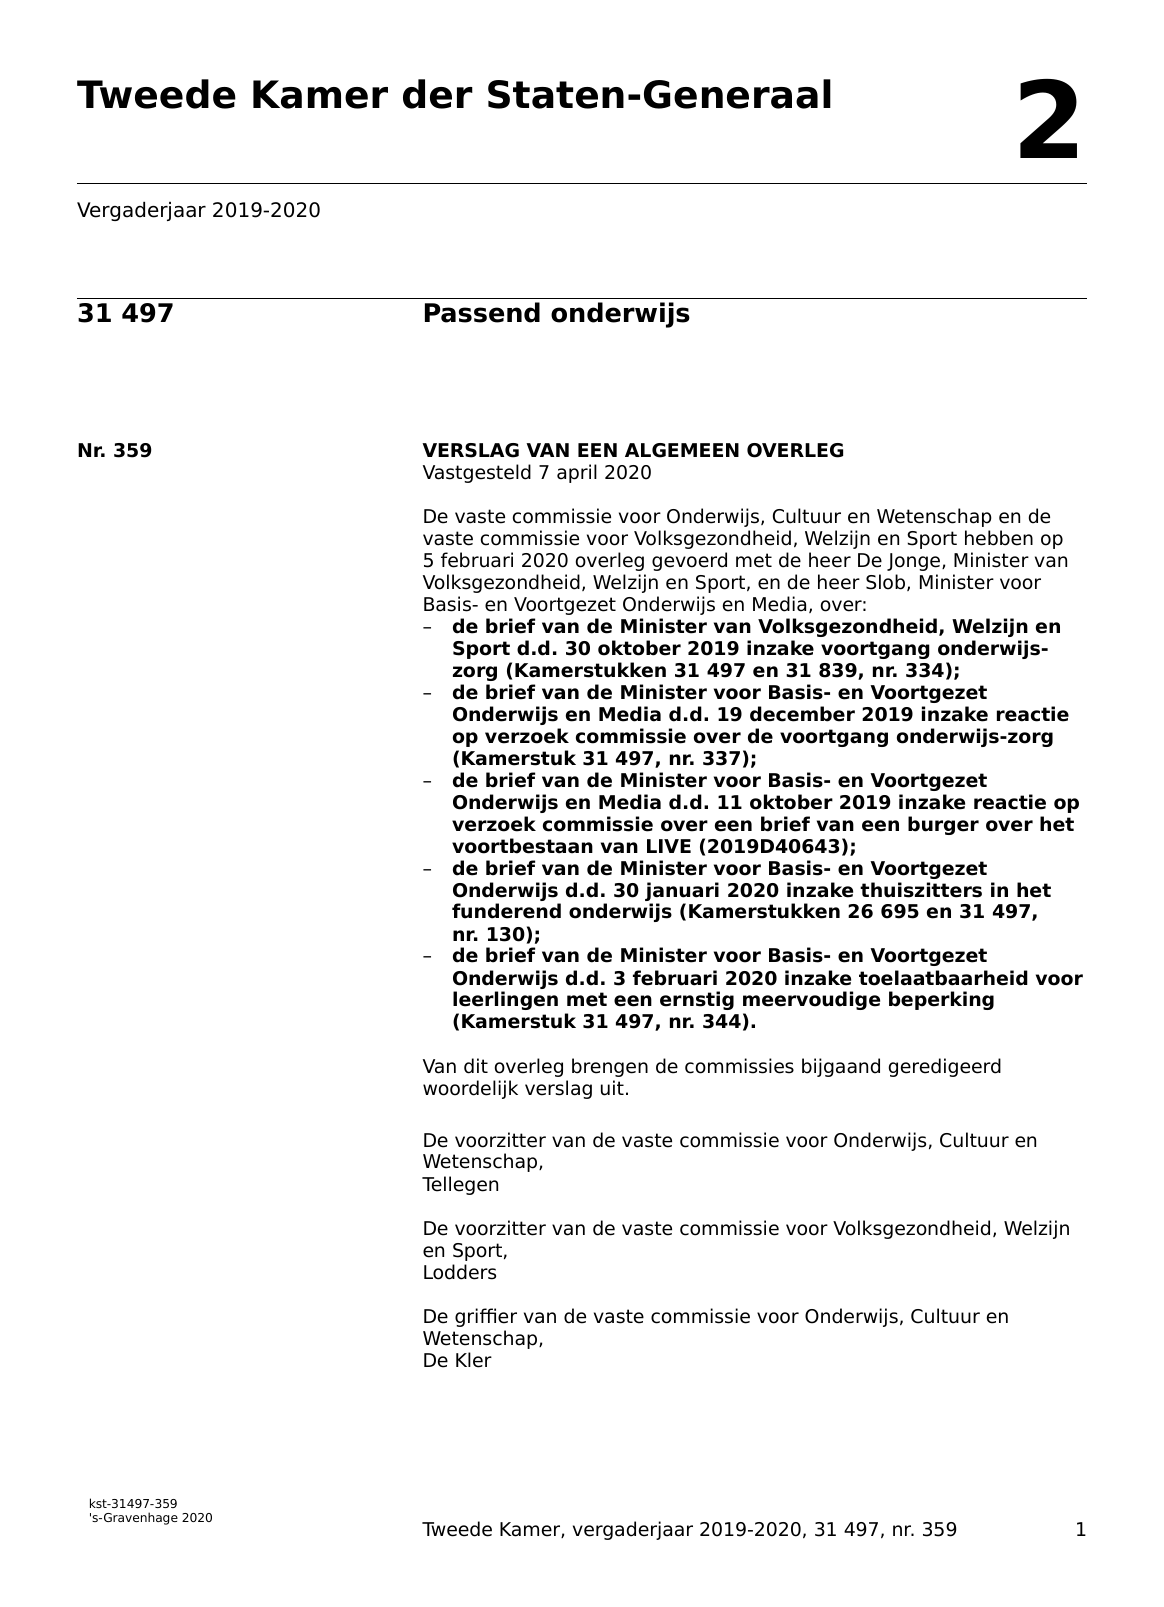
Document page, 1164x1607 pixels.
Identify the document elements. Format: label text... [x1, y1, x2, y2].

table_header Tweede Kamer der Staten-Generaal [77, 59, 886, 183]
text – de brief van de Minister voor Basis- en Voortgezet Onderwijs d.d. 30 januari 2020 inzake thuiszitters in het funderend onderwijs (Kamerstukken 26 695 en 31 497, nr. 130); [422, 857, 1087, 945]
text Van dit overleg brengen de commissies bijgaand geredigeerd woordelijk verslag uit. [422, 1056, 1087, 1099]
text De voorzitter van de vaste commissie voor Volksgezondheid, Welzijn en Sport, Lodders [422, 1218, 1087, 1283]
text 's-Gravenhage 2020 [88, 1511, 323, 1525]
text Vastgesteld 7 april 2020 [422, 462, 1087, 484]
table_header 2 [886, 59, 1087, 183]
text kst-31497-359 [88, 1497, 323, 1511]
text – de brief van de Minister voor Basis- en Voortgezet Onderwijs en Media d.d. 19 december 2019 inzake reactie op verzoek commissie over de voortgang onderwijs-zorg (Kamerstuk 31 497, nr. 337); [422, 682, 1087, 769]
text – de brief van de Minister voor Basis- en Voortgezet Onderwijs d.d. 3 februari 2020 inzake toelaatbaarheid voor leerlingen met een ernstig meervoudige beperking (Kamerstuk 31 497, nr. 344). [422, 945, 1087, 1033]
text De griffier van de vaste commissie voor Onderwijs, Cultuur en Wetenschap, De Kler [422, 1306, 1087, 1372]
text De voorzitter van de vaste commissie voor Onderwijs, Cultuur en Wetenschap, Tellegen [422, 1129, 1087, 1195]
text De vaste commissie voor Onderwijs, Cultuur en Wetenschap en de vaste commissie voor Volksgezondheid, Welzijn en Sport hebben op 5 februari 2020 overleg gevoerd met de heer De Jonge, Minister van Volksgezondheid, Welzijn en Sport, en de heer Slob, Minister voor Basis- en Voortgezet Onderwijs en Media, over: [422, 506, 1087, 616]
table_cell Vergaderjaar 2019-2020 [77, 184, 1087, 298]
text – de brief van de Minister van Volksgezondheid, Welzijn en Sport d.d. 30 oktober 2019 inzake voortgang onderwijs-zorg (Kamerstukken 31 497 en 31 839, nr. 334); [422, 616, 1087, 682]
text – de brief van de Minister voor Basis- en Voortgezet Onderwijs en Media d.d. 11 oktober 2019 inzake reactie op verzoek commissie over een brief van een burger over het voortbestaan van LIVE (2019D40643); [422, 769, 1087, 857]
subtitle Nr. 359 VERSLAG VAN EEN ALGEMEEN OVERLEG [77, 440, 1087, 462]
subtitle 31 497 Passend onderwijs [77, 299, 1087, 329]
